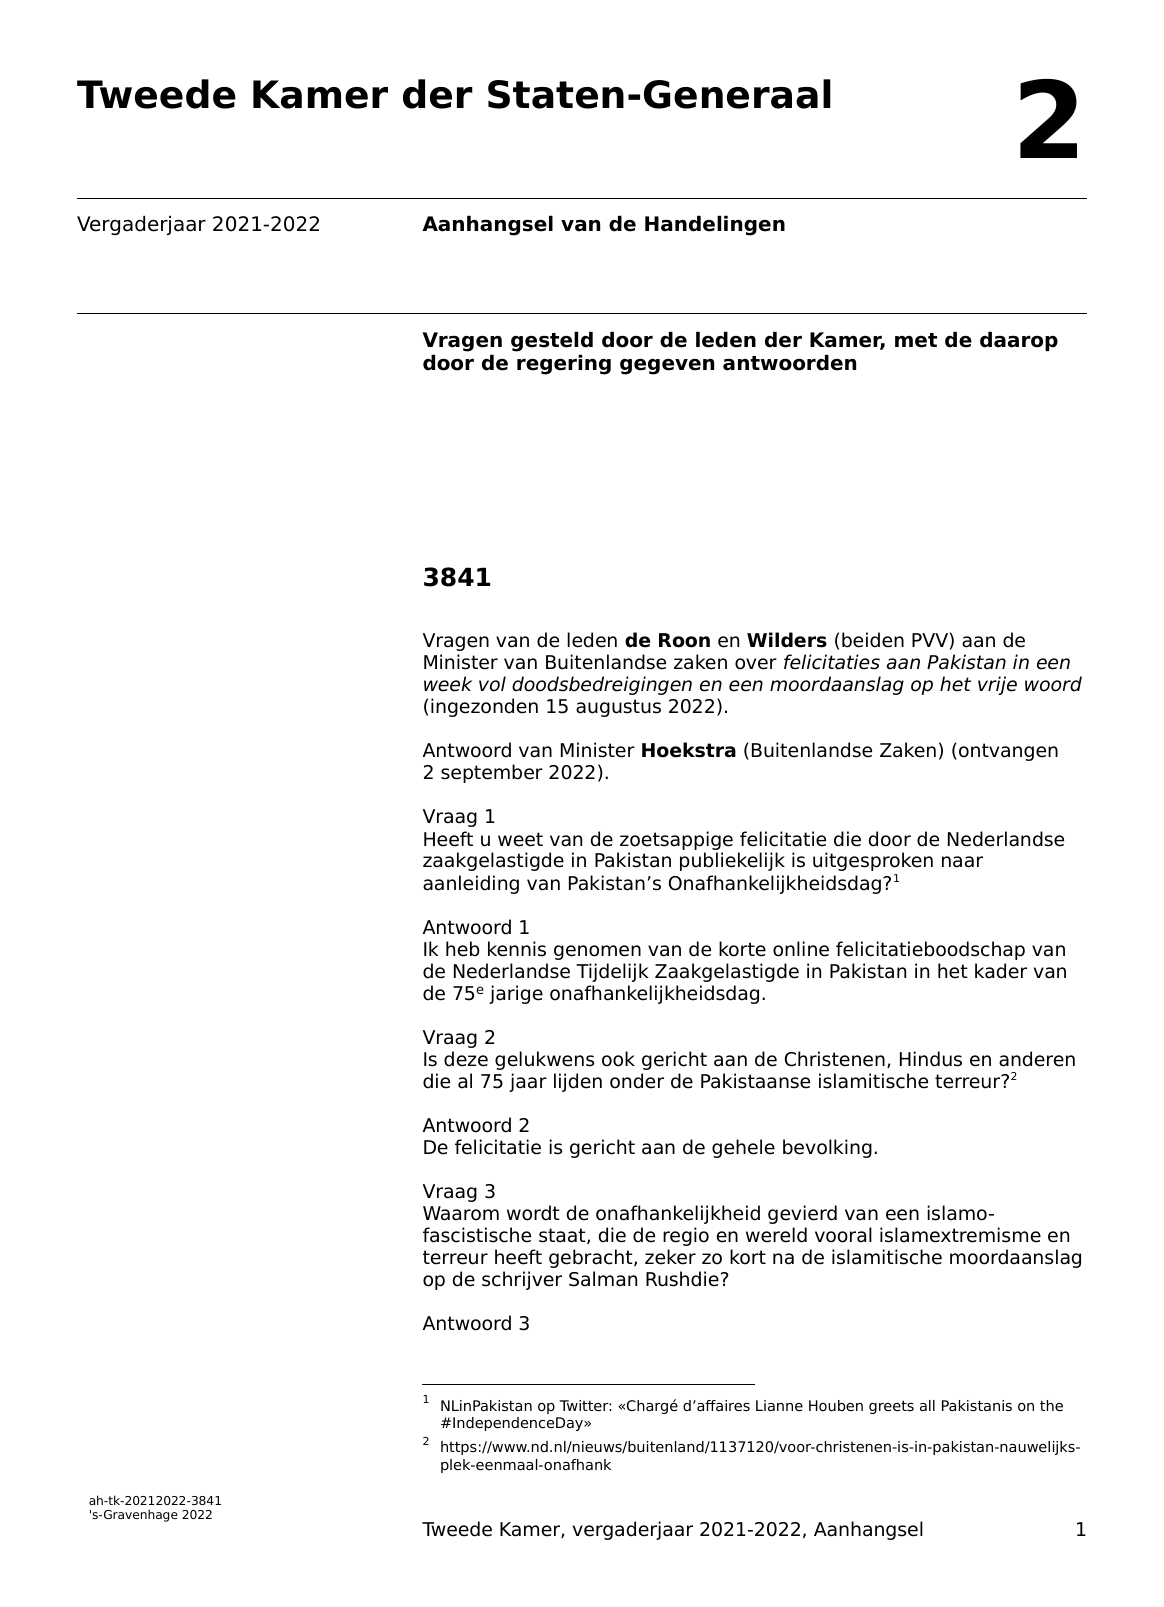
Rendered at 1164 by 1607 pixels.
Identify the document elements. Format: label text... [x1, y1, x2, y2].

text Waarom wordt de onafhankelijkheid gevierd van een islamo-fascistische staat, die de regio en wereld vooral islamextremisme en terreur heeft gebracht, zeker zo kort na de islamitische moordaanslag op de schrijver Salman Rushdie? [422, 1203, 1087, 1291]
table_cell Vragen gesteld door de leden der Kamer, met de daarop door de regering gegeven antwoorden [422, 314, 1087, 375]
text Antwoord 3 [422, 1313, 1087, 1335]
text De felicitatie is gericht aan de gehele bevolking. [422, 1137, 1087, 1159]
table_header 2 [886, 59, 1087, 198]
text Ik heb kennis genomen van de korte online felicitatieboodschap van de Nederlandse Tijdelijk Zaakgelastigde in Pakistan in het kader van de 75e jarige onafhankelijkheidsdag. [422, 938, 1087, 1004]
text Vraag 1 [422, 806, 1087, 828]
table_cell Aanhangsel van de Handelingen [422, 199, 1087, 313]
text ah-tk-20212022-3841 [88, 1494, 323, 1508]
text NLinPakistan op Twitter: «Chargé d’affaires Lianne Houben greets all Pakistanis on the #IndependenceDay» [422, 1393, 1087, 1432]
table_cell [77, 314, 422, 375]
text 's-Gravenhage 2022 [88, 1508, 323, 1522]
table_header Tweede Kamer der Staten-Generaal [77, 59, 886, 198]
text Heeft u weet van de zoetsappige felicitatie die door de Nederlandse zaakgelastigde in Pakistan publiekelijk is uitgesproken naar aanleiding van Pakistan’s Onafhankelijkheidsdag? [422, 828, 1087, 894]
text Vraag 3 [422, 1181, 1087, 1203]
text Vragen van de leden de Roon en Wilders (beiden PVV) aan de Minister van Buitenlandse zaken over felicitaties aan Pakistan in een week vol doodsbedreigingen en een moordaanslag op het vrije woord (ingezonden 15 augustus 2022). [422, 630, 1087, 718]
text Antwoord 1 [422, 917, 1087, 938]
text Is deze gelukwens ook gericht aan de Christenen, Hindus en anderen die al 75 jaar lijden onder de Pakistaanse islamitische terreur? [422, 1049, 1087, 1093]
table_cell Vergaderjaar 2021-2022 [77, 199, 422, 313]
text Vraag 2 [422, 1027, 1087, 1049]
text Antwoord 2 [422, 1115, 1087, 1137]
text https://www.nd.nl/nieuws/buitenland/1137120/voor-christenen-is-in-pakistan-nauwelijks-plek-eenmaal-onafhank [422, 1435, 1087, 1474]
text 3841 [422, 563, 1087, 592]
text Antwoord van Minister Hoekstra (Buitenlandse Zaken) (ontvangen 2 september 2022). [422, 740, 1087, 784]
